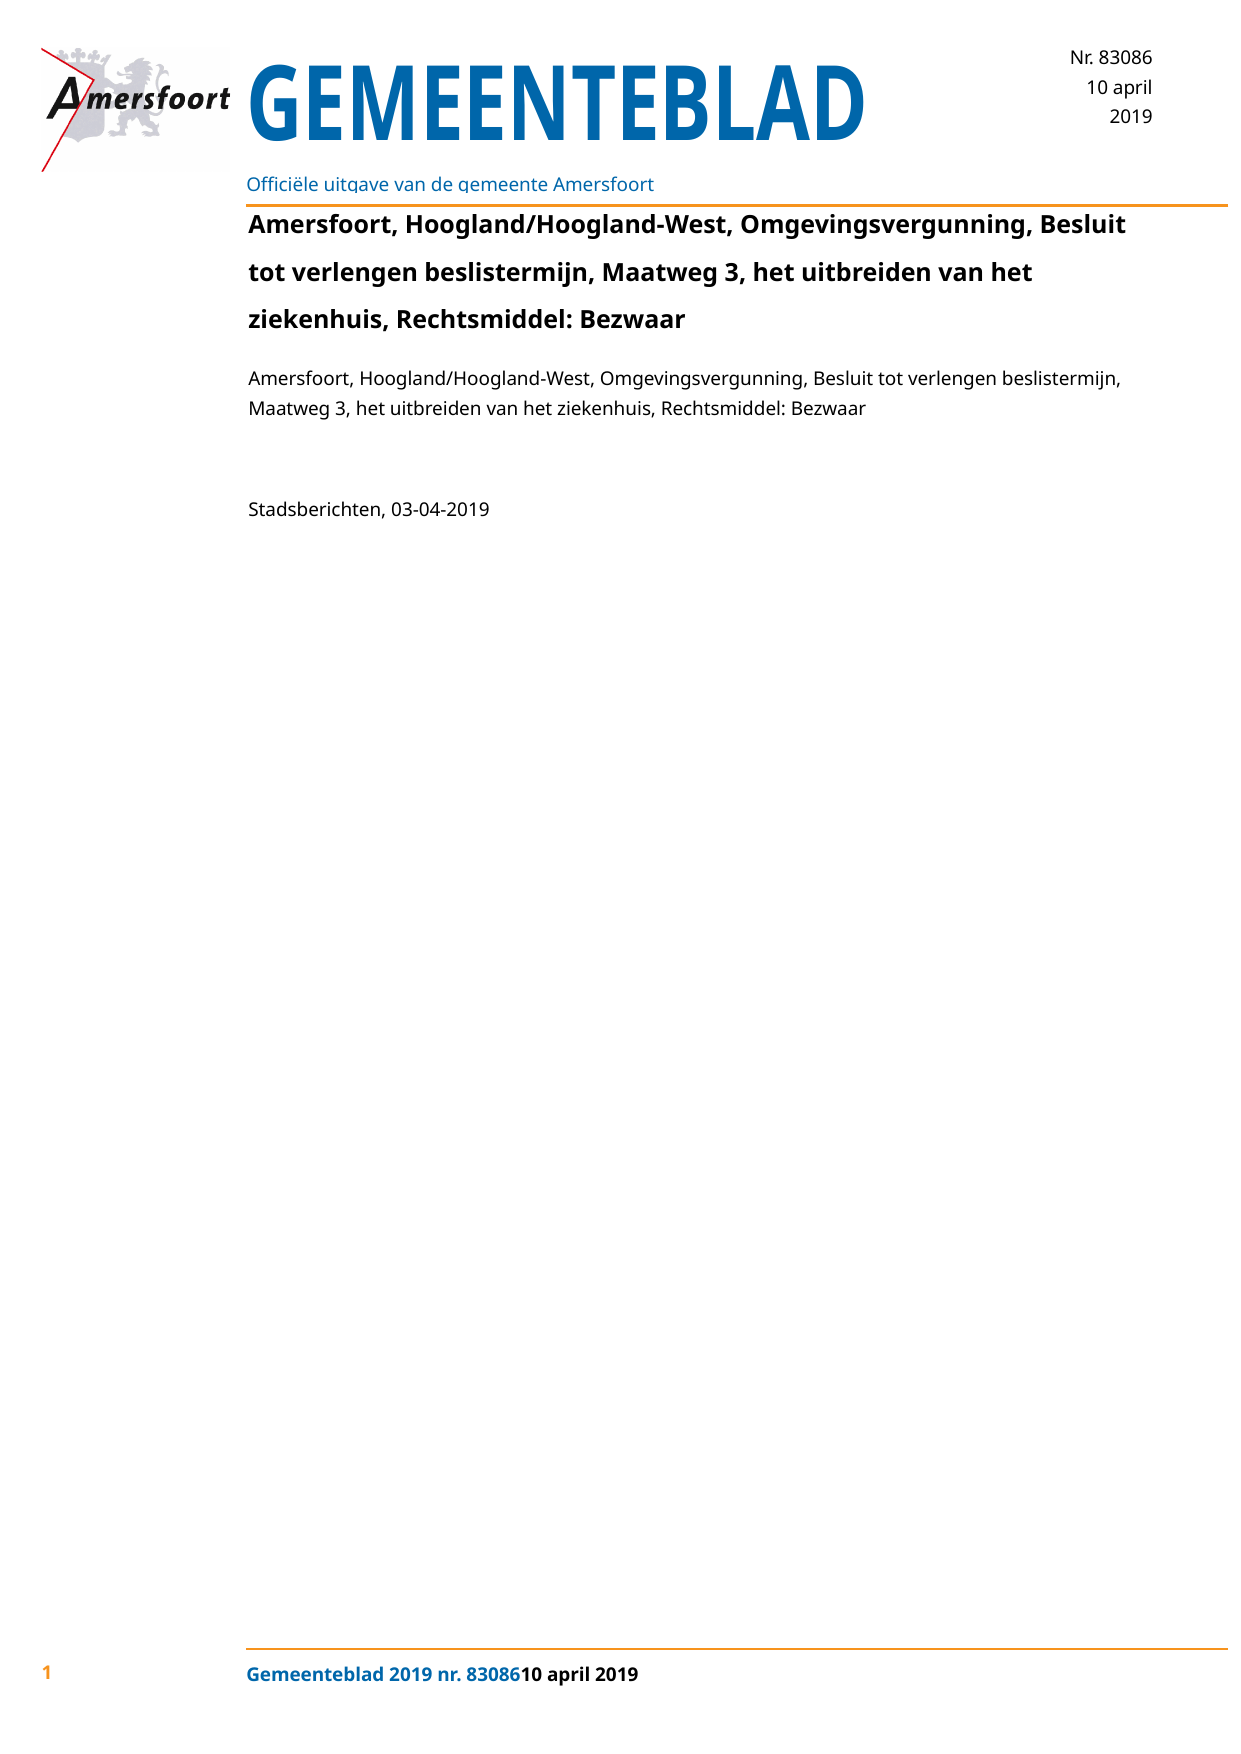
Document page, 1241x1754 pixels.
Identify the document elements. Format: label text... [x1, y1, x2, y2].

text Amersfoort, Hoogland/Hoogland-West, Omgevingsvergunning, Besluit tot verlengen beslistermijn, Maatweg 3, het uitbreiden van het ziekenhuis, Rechtsmiddel: Bezwaar [248, 366, 1152, 421]
text Amersfoort, Hoogland/Hoogland-West, Omgevingsvergunning, Besluit tot verlengen beslistermijn, Maatweg 3, het uitbreiden van het ziekenhuis, Rechtsmiddel: Bezwaar [248, 207, 1152, 336]
picture [41, 47, 231, 172]
text Stadsberichten, 03-04-2019 [248, 496, 1152, 522]
